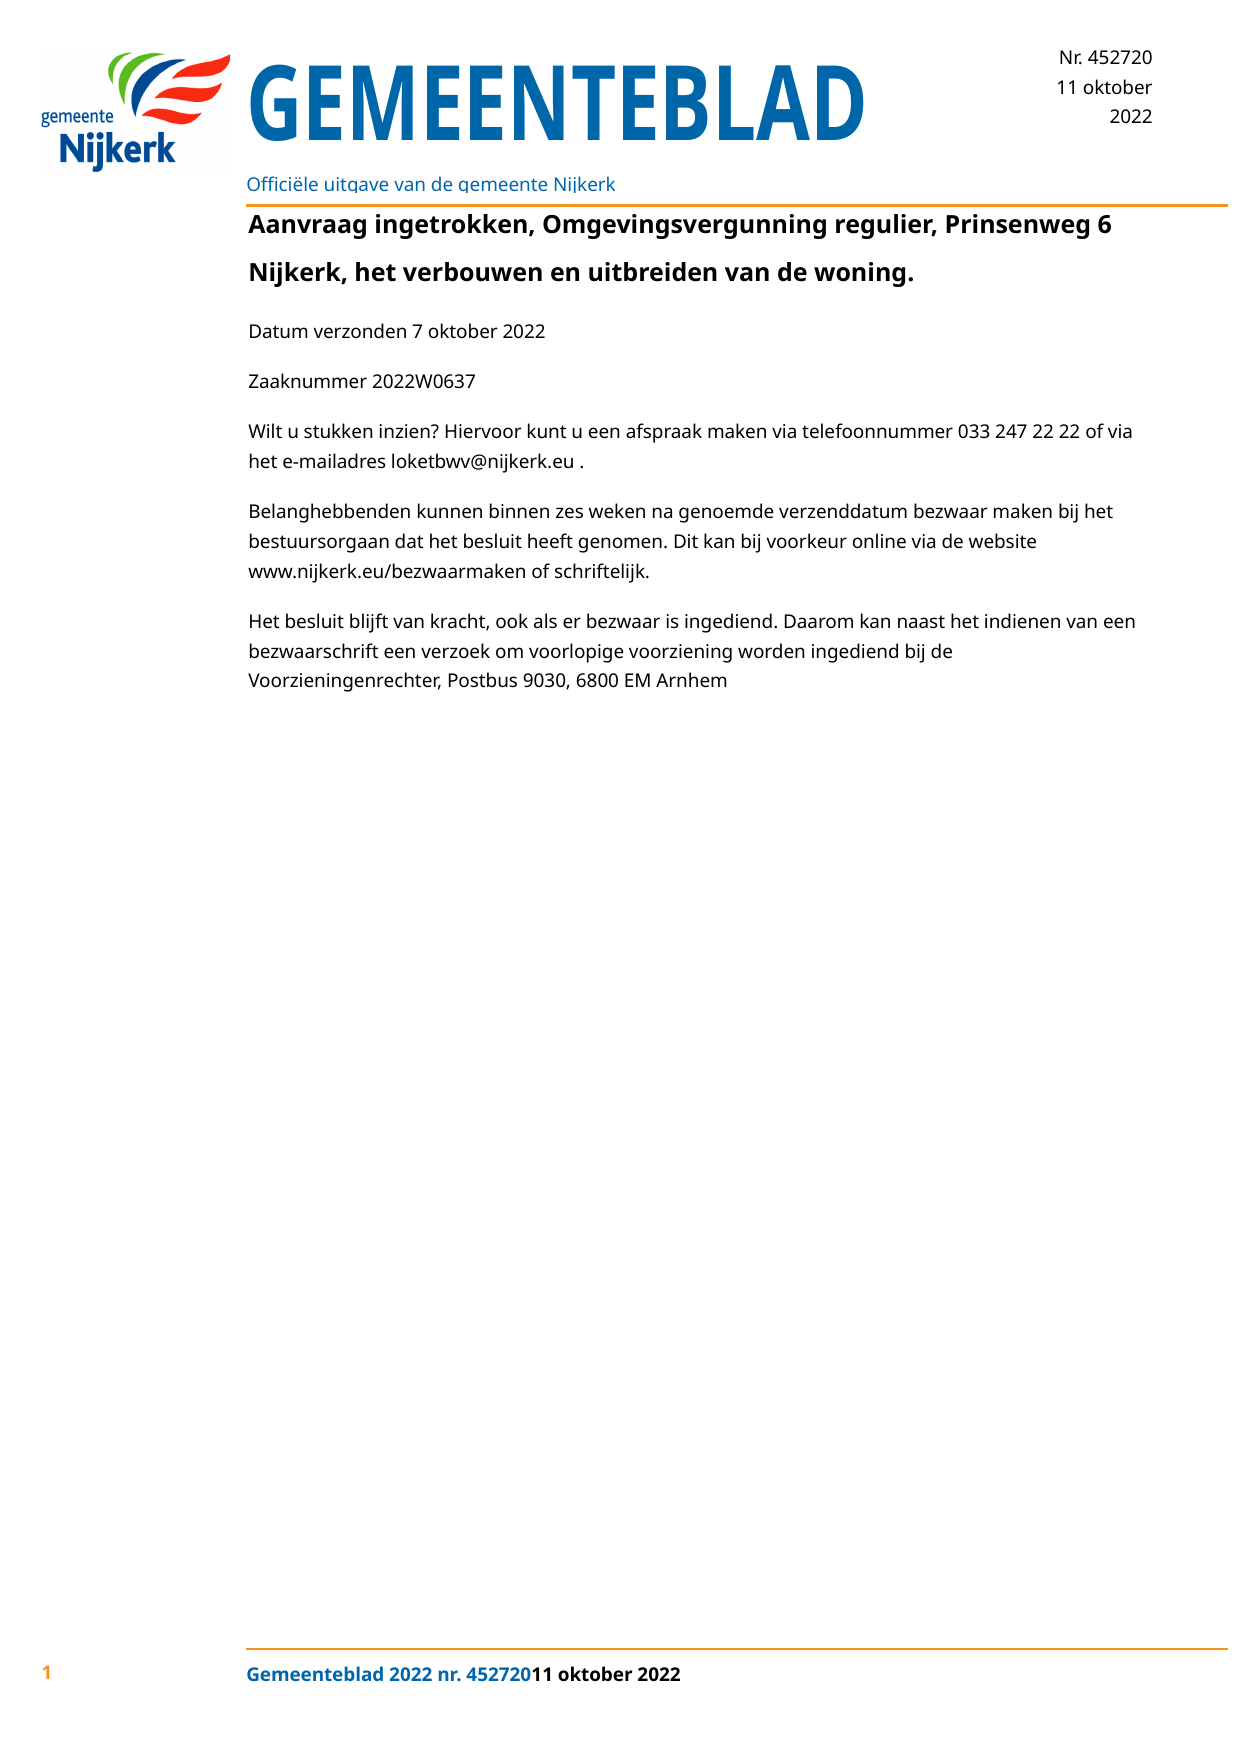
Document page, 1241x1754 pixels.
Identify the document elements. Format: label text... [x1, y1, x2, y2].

text Datum verzonden 7 oktober 2022 [248, 318, 1152, 344]
text Aanvraag ingetrokken, Omgevingsvergunning regulier, Prinsenweg 6 Nijkerk, het verbouwen en uitbreiden van de woning. [248, 207, 1152, 288]
text Wilt u stukken inzien? Hiervoor kunt u een afspraak maken via telefoonnummer 033 247 22 22 of via het e-mailadres loketbwv@nijkerk.eu . [248, 419, 1152, 474]
picture [41, 47, 231, 172]
text Belanghebbenden kunnen binnen zes weken na genoemde verzenddatum bezwaar maken bij het bestuursorgaan dat het besluit heeft genomen. Dit kan bij voorkeur online via de website www.nijkerk.eu/bezwaarmaken of schriftelijk. [248, 499, 1152, 584]
text Zaaknummer 2022W0637 [248, 368, 1152, 394]
text Het besluit blijft van kracht, ook als er bezwaar is ingediend. Daarom kan naast het indienen van een bezwaarschrift een verzoek om voorlopige voorziening worden ingediend bij de Voorzieningenrechter, Postbus 9030, 6800 EM Arnhem [248, 608, 1152, 693]
